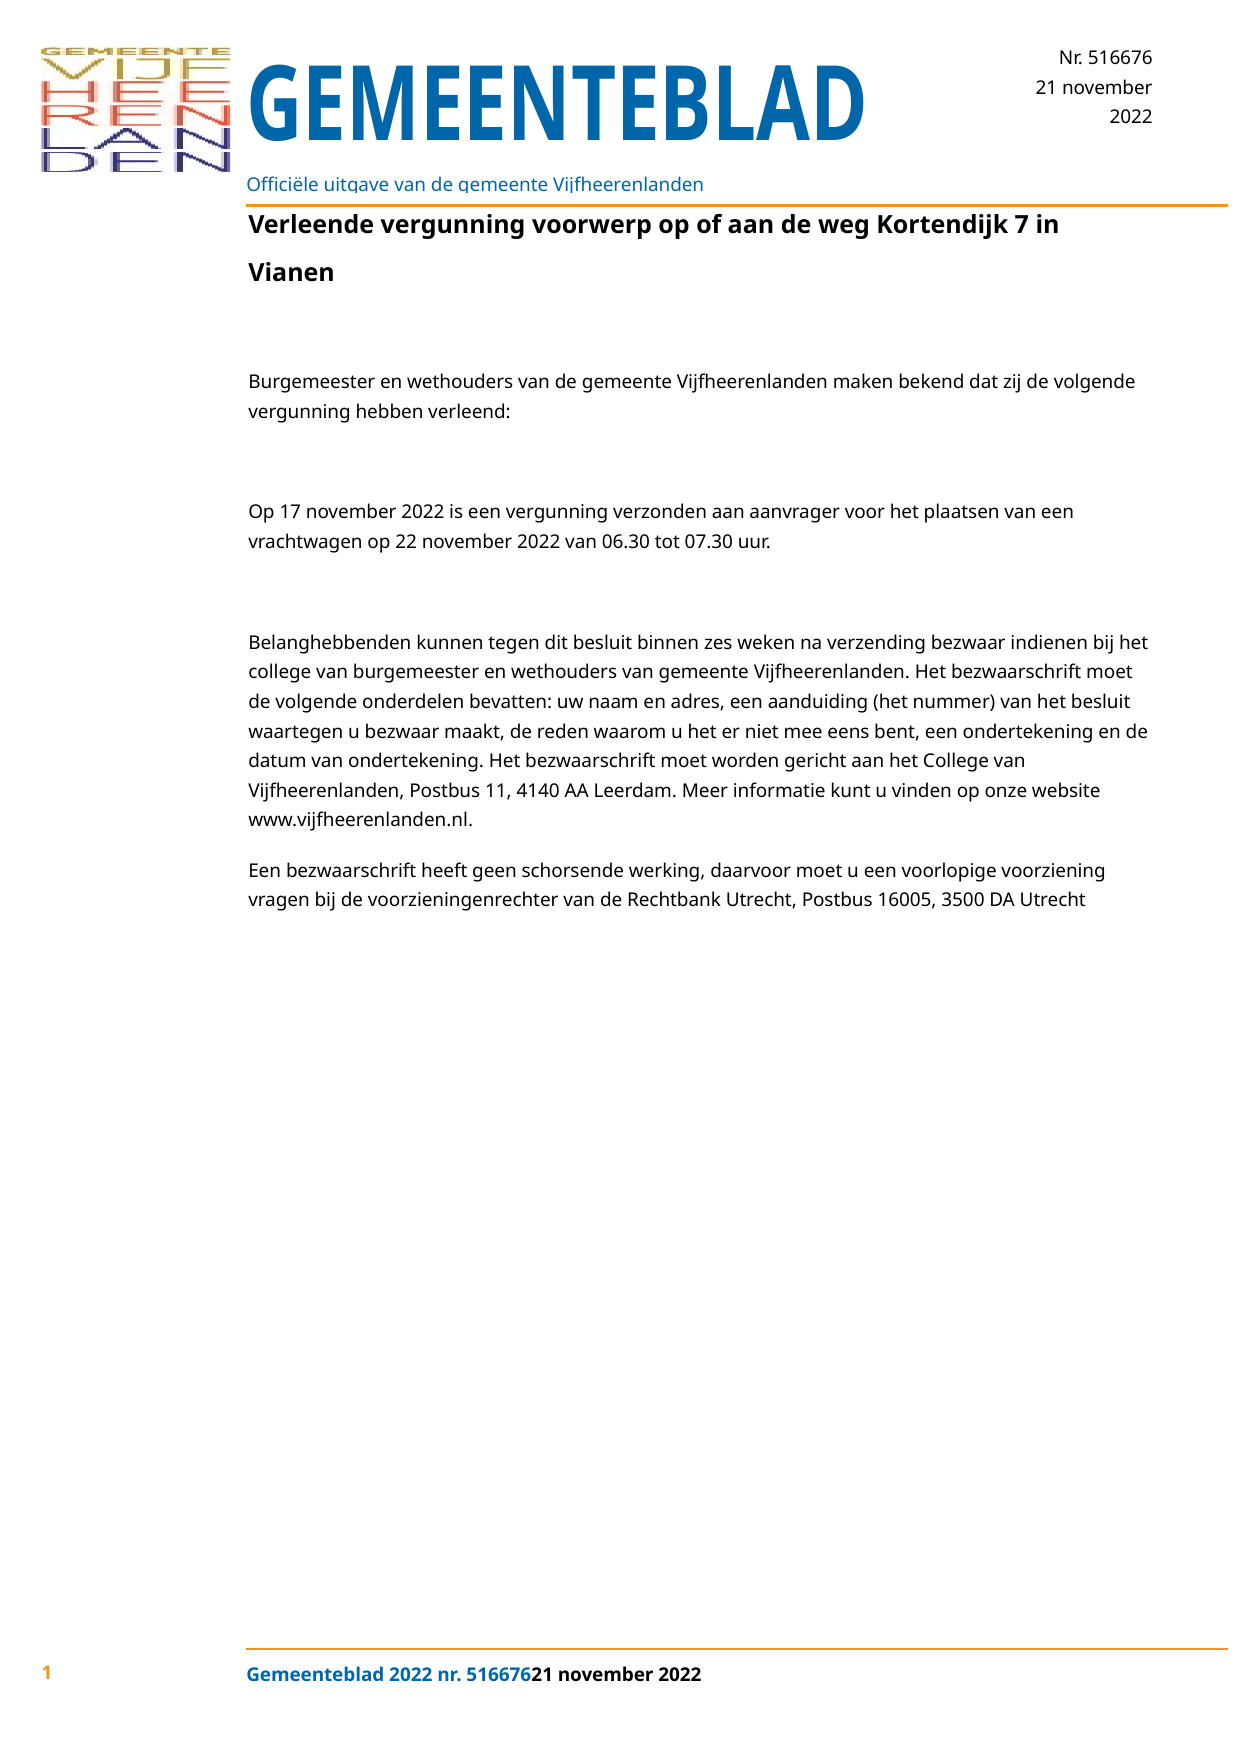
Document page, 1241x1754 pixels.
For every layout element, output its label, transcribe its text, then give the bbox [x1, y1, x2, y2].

text Verleende vergunning voorwerp op of aan de weg Kortendijk 7 in Vianen [248, 207, 1152, 288]
text Op 17 november 2022 is een vergunning verzonden aan aanvrager voor het plaatsen van een vrachtwagen op 22 november 2022 van 06.30 tot 07.30 uur. [248, 499, 1152, 554]
text Een bezwaarschrift heeft geen schorsende werking, daarvoor moet u een voorlopige voorziening vragen bij de voorzieningenrechter van de Rechtbank Utrecht, Postbus 16005, 3500 DA Utrecht [248, 857, 1152, 912]
text Belanghebbenden kunnen tegen dit besluit binnen zes weken na verzending bezwaar indienen bij het college van burgemeester en wethouders van gemeente Vijfheerenlanden. Het bezwaarschrift moet de volgende onderdelen bevatten: uw naam en adres, een aanduiding (het nummer) van het besluit waartegen u bezwaar maakt, de reden waarom u het er niet mee eens bent, een ondertekening en de datum van ondertekening. Het bezwaarschrift moet worden gericht aan het College van Vijfheerenlanden, Postbus 11, 4140 AA Leerdam. Meer informatie kunt u vinden op onze website www.vijfheerenlanden.nl. [248, 629, 1152, 832]
text Burgemeester en wethouders van de gemeente Vijfheerenlanden maken bekend dat zij de volgende vergunning hebben verleend: [248, 368, 1152, 424]
picture [41, 47, 231, 172]
